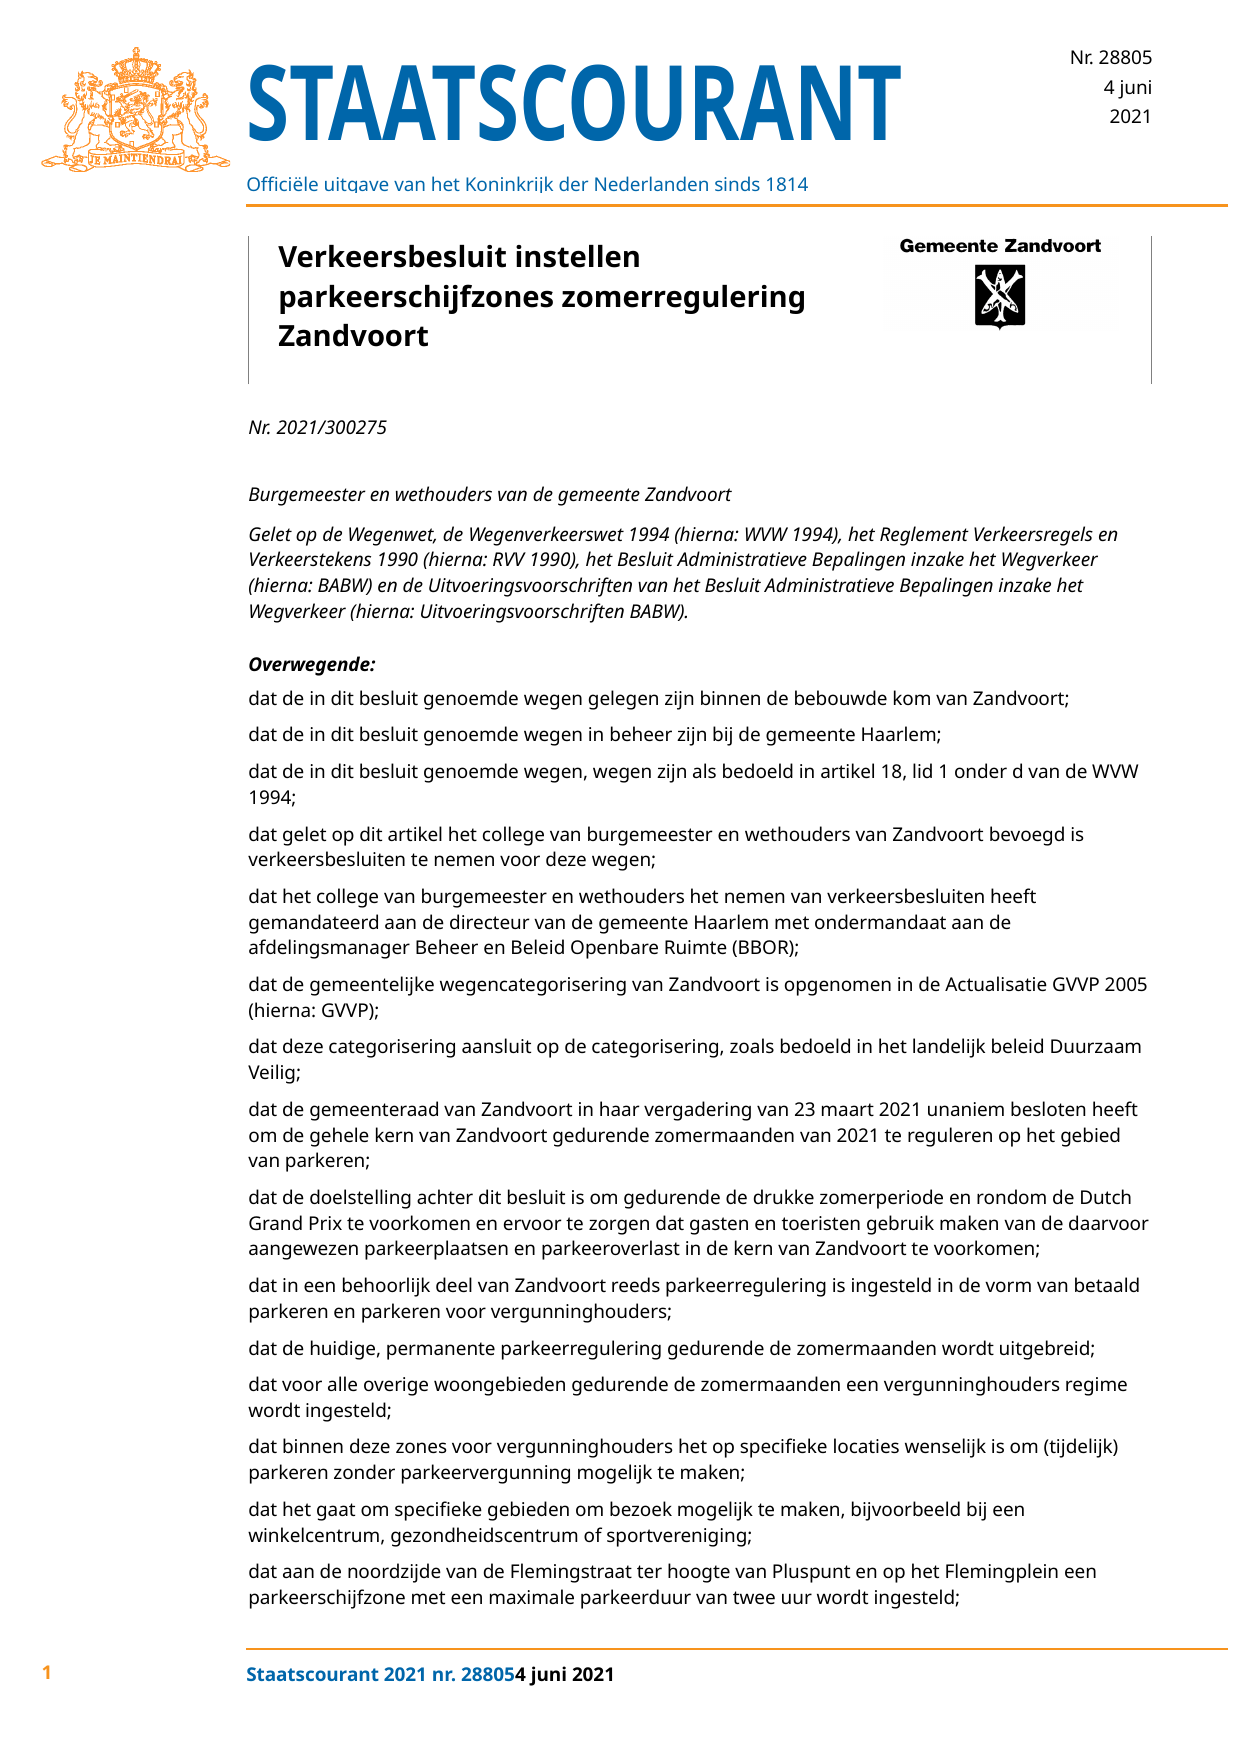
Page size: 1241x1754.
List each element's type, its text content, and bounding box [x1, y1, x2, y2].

picture [882, 236, 1119, 331]
text dat de in dit besluit genoemde wegen gelegen zijn binnen de bebouwde kom van Zandvoort; [248, 685, 1152, 711]
text dat de huidige, permanente parkeerregulering gedurende de zomermaanden wordt uitgebreid; [248, 1335, 1152, 1360]
text dat de in dit besluit genoemde wegen, wegen zijn als bedoeld in artikel 18, lid 1 onder d van de WVW 1994; [248, 758, 1152, 810]
text Overwegende: [248, 651, 1152, 677]
table_header [850, 236, 1151, 384]
text Gelet op de Wegenwet, de Wegenverkeerswet 1994 (hierna: WVW 1994), het Reglement Verkeersregels en Verkeerstekens 1990 (hierna: RVV 1990), het Besluit Administratieve Bepalingen inzake het Wegverkeer (hierna: BABW) en de Uitvoeringsvoorschriften van het Besluit Administratieve Bepalingen inzake het Wegverkeer (hierna: Uitvoeringsvoorschriften BABW). [248, 521, 1152, 624]
text dat de doelstelling achter dit besluit is om gedurende de drukke zomerperiode en rondom de Dutch Grand Prix te voorkomen en ervoor te zorgen dat gasten en toeristen gebruik maken van de daarvoor aangewezen parkeerplaatsen en parkeeroverlast in de kern van Zandvoort te voorkomen; [248, 1184, 1152, 1261]
text dat de in dit besluit genoemde wegen in beheer zijn bij de gemeente Haarlem; [248, 722, 1152, 747]
text Burgemeester en wethouders van de gemeente Zandvoort [248, 482, 1152, 507]
text Nr. 2021/300275 [248, 414, 1152, 440]
text dat aan de noordzijde van de Flemingstraat ter hoogte van Pluspunt en op het Flemingplein een parkeerschijfzone met een maximale parkeerduur van twee uur wordt ingesteld; [248, 1558, 1152, 1610]
text dat in een behoorlijk deel van Zandvoort reeds parkeerregulering is ingesteld in de vorm van betaald parkeren en parkeren voor vergunninghouders; [248, 1272, 1152, 1324]
text dat het college van burgemeester en wethouders het nemen van verkeersbesluiten heeft gemandateerd aan de directeur van de gemeente Haarlem met ondermandaat aan de afdelingsmanager Beheer en Beleid Openbare Ruimte (BBOR); [248, 883, 1152, 960]
text dat deze categorisering aansluit op de categorisering, zoals bedoeld in het landelijk beleid Duurzaam Veilig; [248, 1034, 1152, 1085]
text dat het gaat om specifieke gebieden om bezoek mogelijk te maken, bijvoorbeeld bij een winkelcentrum, gezondheidscentrum of sportvereniging; [248, 1496, 1152, 1548]
table_header Verkeersbesluit instellen parkeerschijfzones zomerregulering Zandvoort [249, 236, 850, 384]
text dat binnen deze zones voor vergunninghouders het op specifieke locaties wenselijk is om (tijdelijk) parkeren zonder parkeervergunning mogelijk te maken; [248, 1434, 1152, 1485]
text dat gelet op dit artikel het college van burgemeester en wethouders van Zandvoort bevoegd is verkeersbesluiten te nemen voor deze wegen; [248, 821, 1152, 872]
text dat de gemeentelijke wegencategorisering van Zandvoort is opgenomen in de Actualisatie GVVP 2005 (hierna: GVVP); [248, 971, 1152, 1023]
picture [41, 47, 231, 172]
text dat de gemeenteraad van Zandvoort in haar vergadering van 23 maart 2021 unaniem besloten heeft om de gehele kern van Zandvoort gedurende zomermaanden van 2021 te reguleren op het gebied van parkeren; [248, 1096, 1152, 1173]
text dat voor alle overige woongebieden gedurende de zomermaanden een vergunninghouders regime wordt ingesteld; [248, 1371, 1152, 1423]
